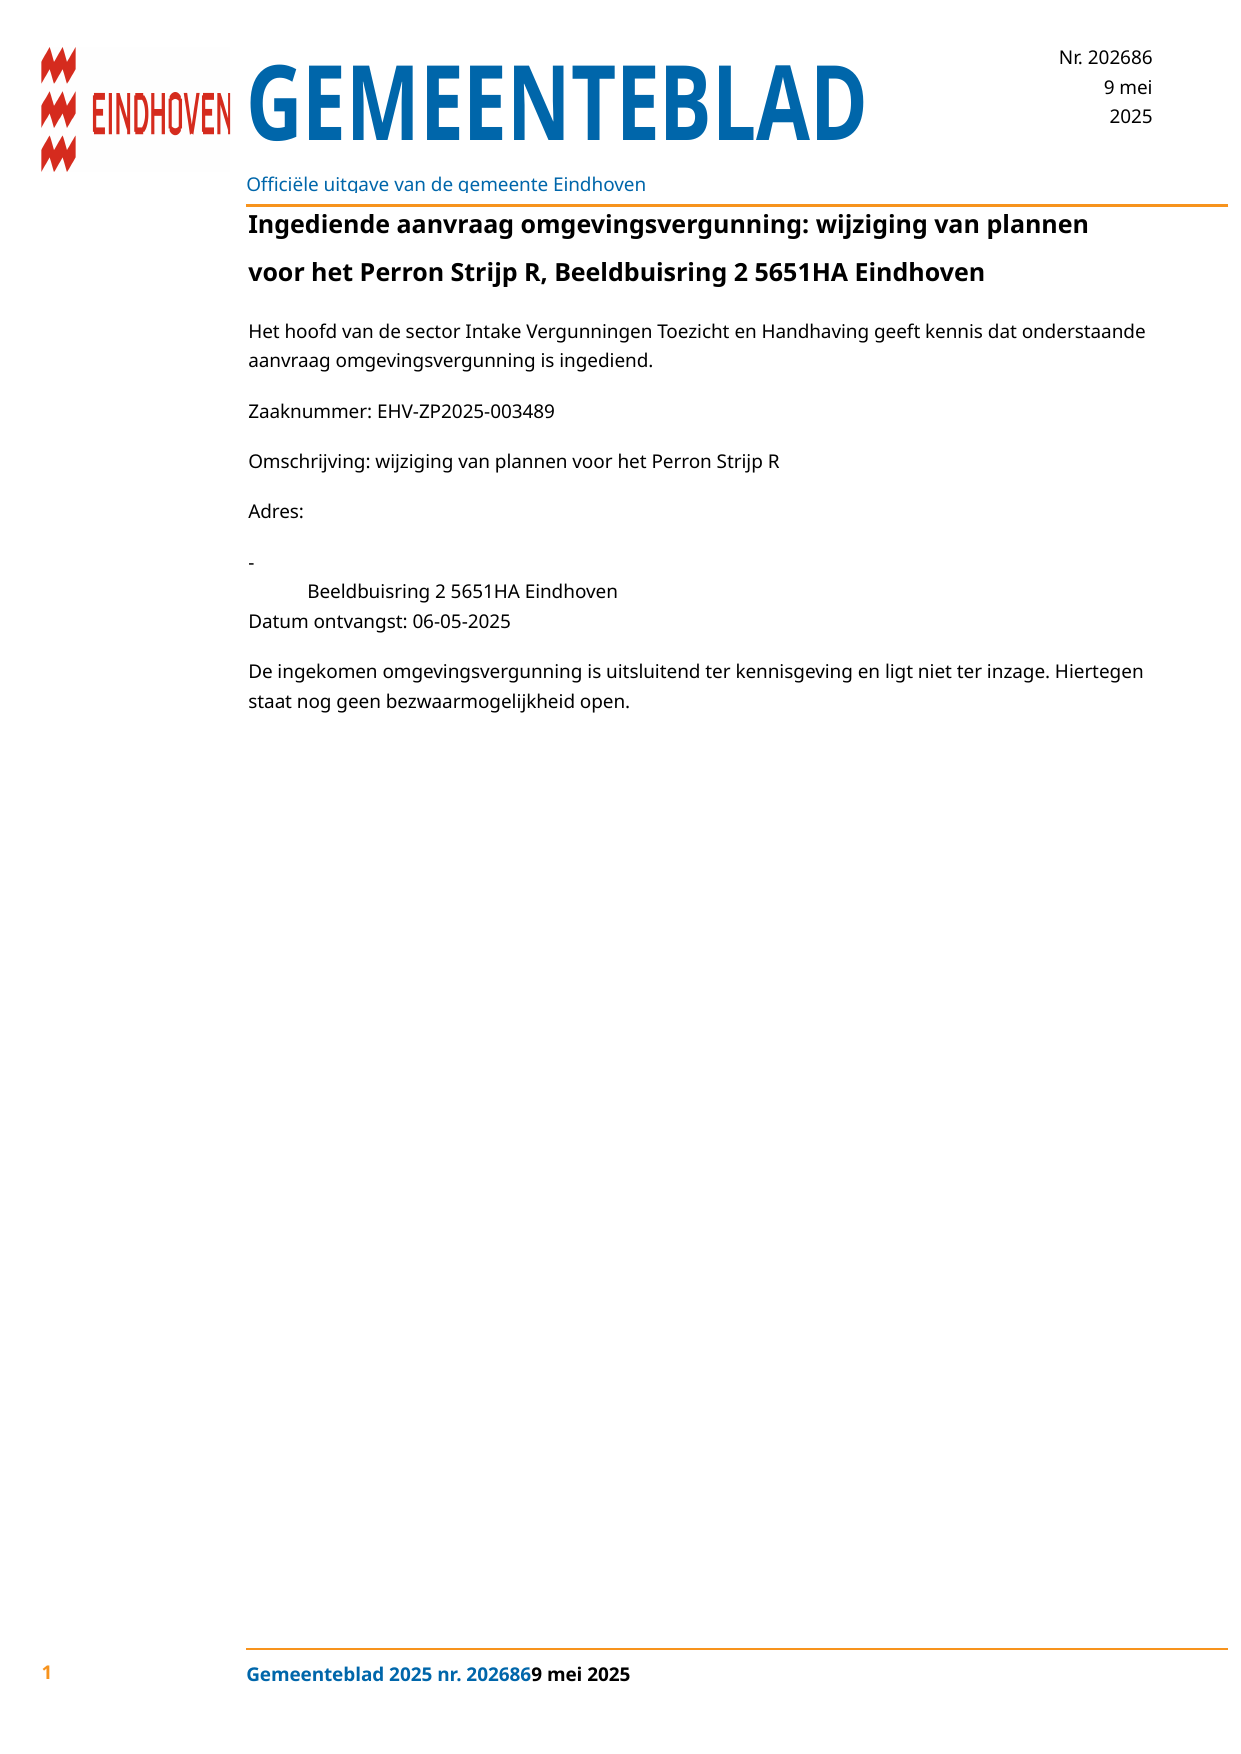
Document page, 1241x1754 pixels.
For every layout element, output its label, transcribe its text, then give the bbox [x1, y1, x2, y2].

text Omschrijving: wijziging van plannen voor het Perron Strijp R [248, 448, 1152, 474]
list Beeldbuisring 2 5651HA Eindhoven [248, 579, 1152, 604]
text Datum ontvangst: 06-05-2025 [248, 608, 1152, 634]
picture [41, 47, 231, 172]
text Het hoofd van de sector Intake Vergunningen Toezicht en Handhaving geeft kennis dat onderstaande aanvraag omgevingsvergunning is ingediend. [248, 318, 1152, 373]
text Adres: [248, 499, 1152, 524]
text Ingediende aanvraag omgevingsvergunning: wijziging van plannen voor het Perron Strijp R, Beeldbuisring 2 5651HA Eindhoven [248, 207, 1152, 288]
text De ingekomen omgevingsvergunning is uitsluitend ter kennisgeving en ligt niet ter inzage. Hiertegen staat nog geen bezwaarmogelijkheid open. [248, 659, 1152, 714]
text Zaaknummer: EHV-ZP2025-003489 [248, 398, 1152, 424]
